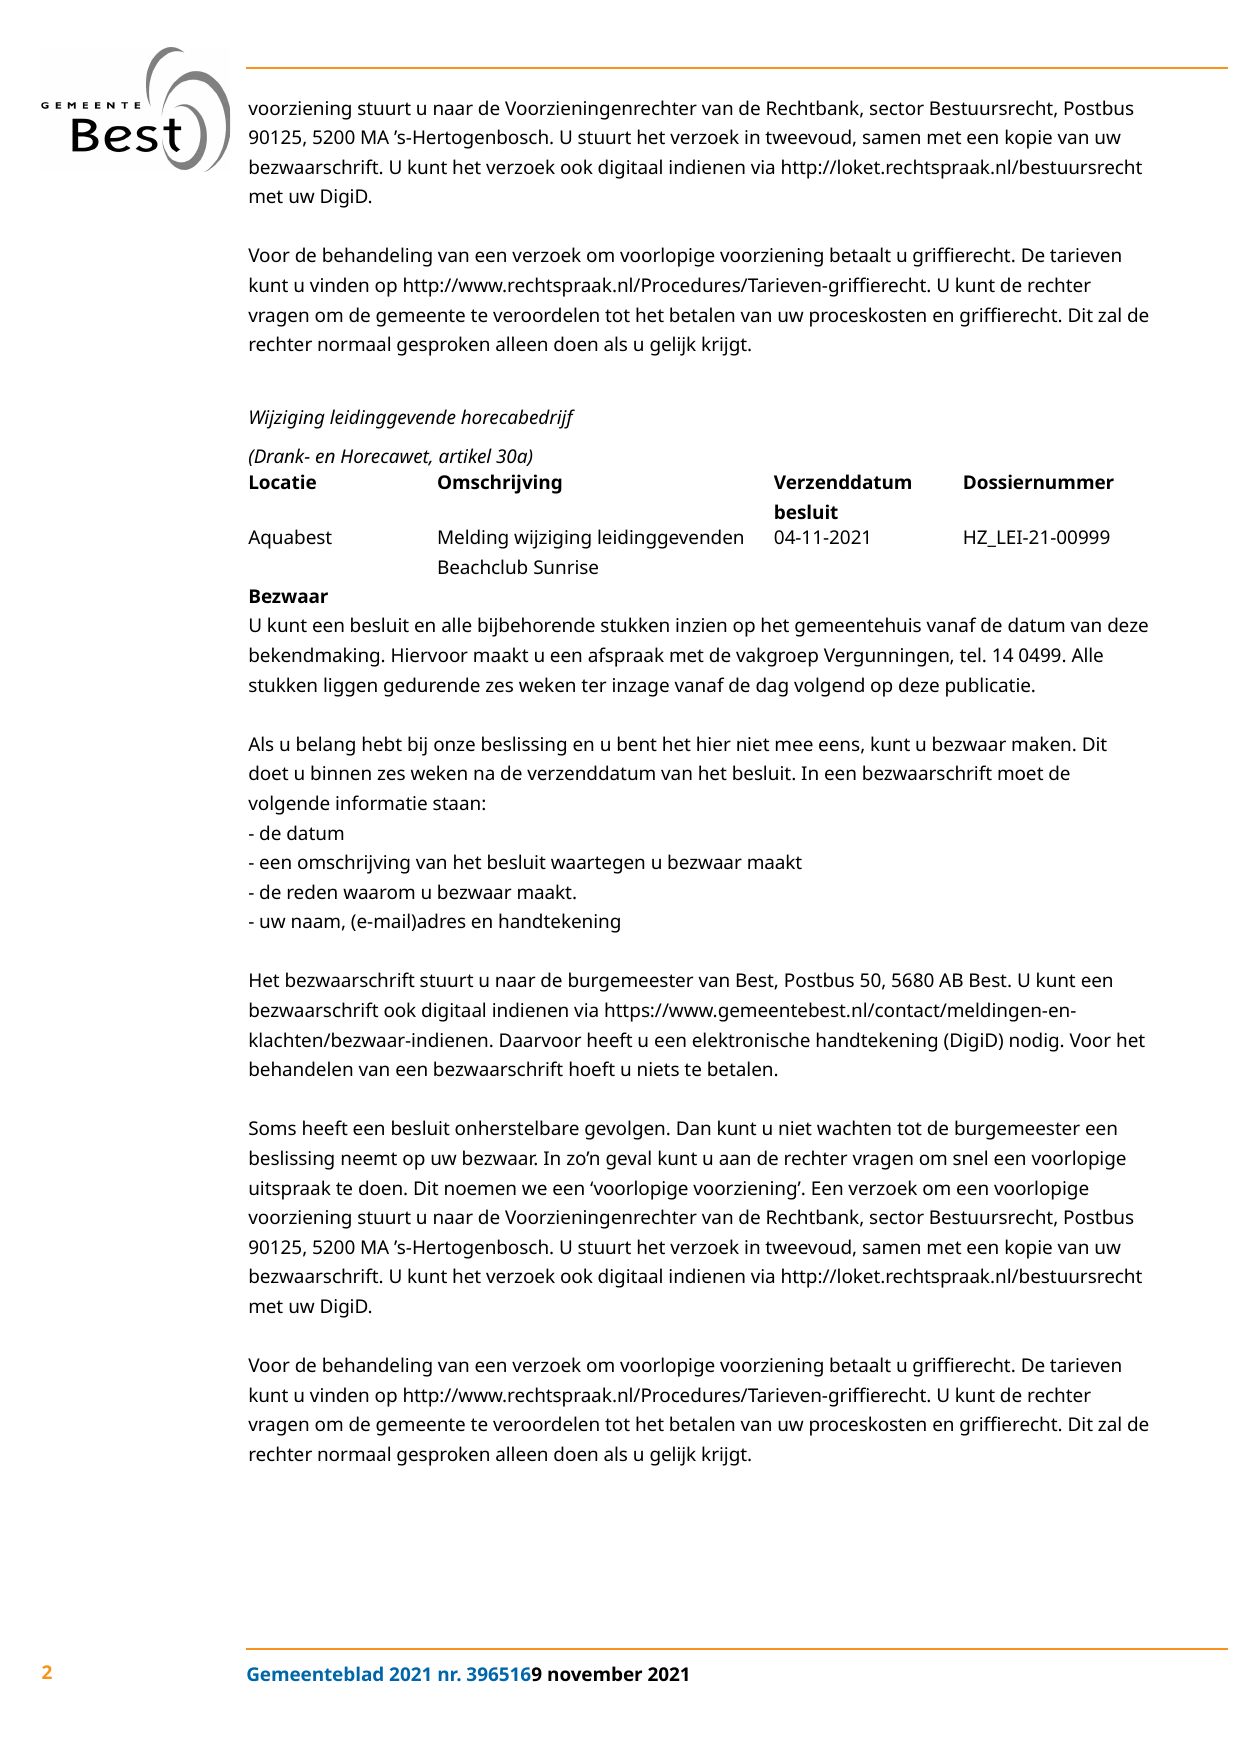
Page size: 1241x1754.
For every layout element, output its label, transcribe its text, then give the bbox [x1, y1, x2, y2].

table_header Dossiernummer [963, 469, 1152, 524]
table_header Verzenddatum besluit [774, 469, 963, 524]
text Soms heeft een besluit onherstelbare gevolgen. Dan kunt u niet wachten tot de burgemeester een beslissing neemt op uw bezwaar. In zo’n geval kunt u aan de rechter vragen om snel een voorlopige uitspraak te doen. Dit noemen we een ‘voorlopige voorziening’. Een verzoek om een voorlopige voorziening stuurt u naar de Voorzieningenrechter van de Rechtbank, sector Bestuursrecht, Postbus 90125, 5200 MA ’s-Hertogenbosch. U stuurt het verzoek in tweevoud, samen met een kopie van uw bezwaarschrift. U kunt het verzoek ook digitaal indienen via http://loket.rechtspraak.nl/bestuursrecht met uw DigiD. [248, 1116, 1152, 1319]
text Het bezwaarschrift stuurt u naar de burgemeester van Best, Postbus 50, 5680 AB Best. U kunt een bezwaarschrift ook digitaal indienen via https://www.gemeentebest.nl/contact/meldingen-en-klachten/bezwaar-indienen. Daarvoor heeft u een elektronische handtekening (DigiD) nodig. Voor het behandelen van een bezwaarschrift hoeft u niets te betalen. [248, 968, 1152, 1082]
text Als u belang hebt bij onze beslissing en u bent het hier niet mee eens, kunt u bezwaar maken. Dit doet u binnen zes weken na de verzenddatum van het besluit. In een bezwaarschrift moet de volgende informatie staan: [248, 731, 1152, 816]
text (Drank- en Horecawet, artikel 30a) [248, 443, 1152, 469]
text Bezwaar [248, 583, 1152, 609]
picture [41, 47, 231, 172]
text - de reden waarom u bezwaar maakt. [248, 879, 1152, 905]
text - de datum [248, 820, 1152, 846]
table_cell Melding wijziging leidinggevenden Beachclub Sunrise [437, 525, 774, 580]
text Voor de behandeling van een verzoek om voorlopige voorziening betaalt u griffierecht. De tarieven kunt u vinden op http://www.rechtspraak.nl/Procedures/Tarieven-griffierecht. U kunt de rechter vragen om de gemeente te veroordelen tot het betalen van uw proceskosten en griffierecht. Dit zal de rechter normaal gesproken alleen doen als u gelijk krijgt. [248, 1352, 1152, 1467]
table_cell HZ_LEI-21-00999 [963, 525, 1152, 580]
table_cell Aquabest [248, 525, 437, 580]
table_cell 04-11-2021 [774, 525, 963, 580]
text - uw naam, (e-mail)adres en handtekening [248, 908, 1152, 934]
text voorziening stuurt u naar de Voorzieningenrechter van de Rechtbank, sector Bestuursrecht, Postbus 90125, 5200 MA ’s-Hertogenbosch. U stuurt het verzoek in tweevoud, samen met een kopie van uw bezwaarschrift. U kunt het verzoek ook digitaal indienen via http://loket.rechtspraak.nl/bestuursrecht met uw DigiD. [248, 95, 1152, 209]
text U kunt een besluit en alle bijbehorende stukken inzien op het gemeentehuis vanaf de datum van deze bekendmaking. Hiervoor maakt u een afspraak met de vakgroep Vergunningen, tel. 14 0499. Alle stukken liggen gedurende zes weken ter inzage vanaf de dag volgend op deze publicatie. [248, 613, 1152, 698]
table_header Locatie [248, 469, 437, 524]
text Wijziging leidinggevende horecabedrijf [248, 404, 1152, 430]
text Voor de behandeling van een verzoek om voorlopige voorziening betaalt u griffierecht. De tarieven kunt u vinden op http://www.rechtspraak.nl/Procedures/Tarieven-griffierecht. U kunt de rechter vragen om de gemeente te veroordelen tot het betalen van uw proceskosten en griffierecht. Dit zal de rechter normaal gesproken alleen doen als u gelijk krijgt. [248, 243, 1152, 357]
table_header Omschrijving [437, 469, 774, 524]
text - een omschrijving van het besluit waartegen u bezwaar maakt [248, 849, 1152, 875]
